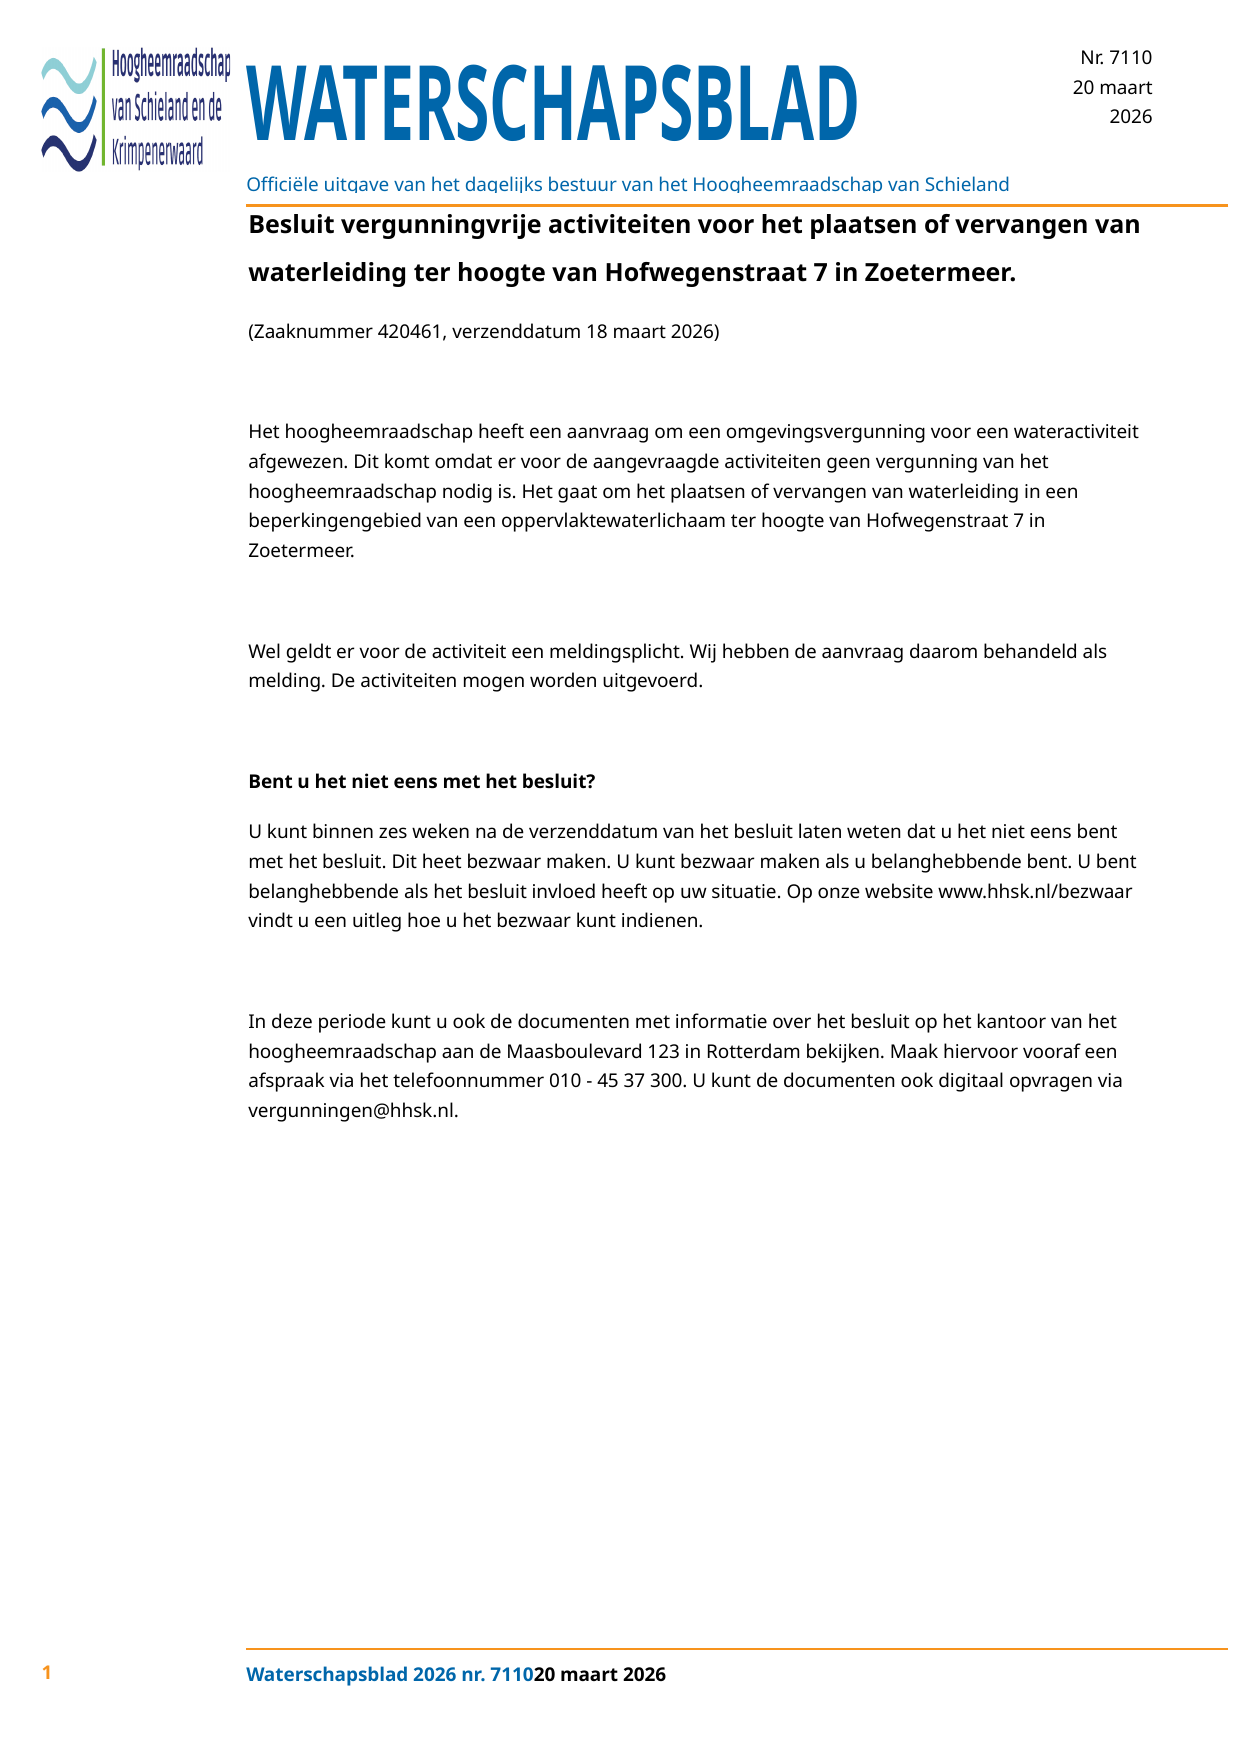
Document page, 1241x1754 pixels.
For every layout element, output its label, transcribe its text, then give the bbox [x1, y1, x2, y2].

text U kunt binnen zes weken na de verzenddatum van het besluit laten weten dat u het niet eens bent met het besluit. Dit heet bezwaar maken. U kunt bezwaar maken als u belanghebbende bent. U bent belanghebbende als het besluit invloed heeft op uw situatie. Op onze website www.hhsk.nl/bezwaar vindt u een uitleg hoe u het bezwaar kunt indienen. [248, 819, 1152, 933]
text Wel geldt er voor de activiteit een meldingsplicht. Wij hebben de aanvraag daarom behandeld als melding. De activiteiten mogen worden uitgevoerd. [248, 638, 1152, 693]
picture [41, 47, 231, 172]
text Bent u het niet eens met het besluit? [248, 768, 1152, 794]
text (Zaaknummer 420461, verzenddatum 18 maart 2026) [248, 318, 1152, 344]
text Het hoogheemraadschap heeft een aanvraag om een omgevingsvergunning voor een wateractiviteit afgewezen. Dit komt omdat er voor de aangevraagde activiteiten geen vergunning van het hoogheemraadschap nodig is. Het gaat om het plaatsen of vervangen van waterleiding in een beperkingengebied van een oppervlaktewaterlichaam ter hoogte van Hofwegenstraat 7 in Zoetermeer. [248, 419, 1152, 563]
text In deze periode kunt u ook de documenten met informatie over het besluit op het kantoor van het hoogheemraadschap aan de Maasboulevard 123 in Rotterdam bekijken. Maak hiervoor vooraf een afspraak via het telefoonnummer 010 - 45 37 300. U kunt de documenten ook digitaal opvragen via vergunningen@hhsk.nl. [248, 1008, 1152, 1123]
text Besluit vergunningvrije activiteiten voor het plaatsen of vervangen van waterleiding ter hoogte van Hofwegenstraat 7 in Zoetermeer. [248, 207, 1152, 288]
